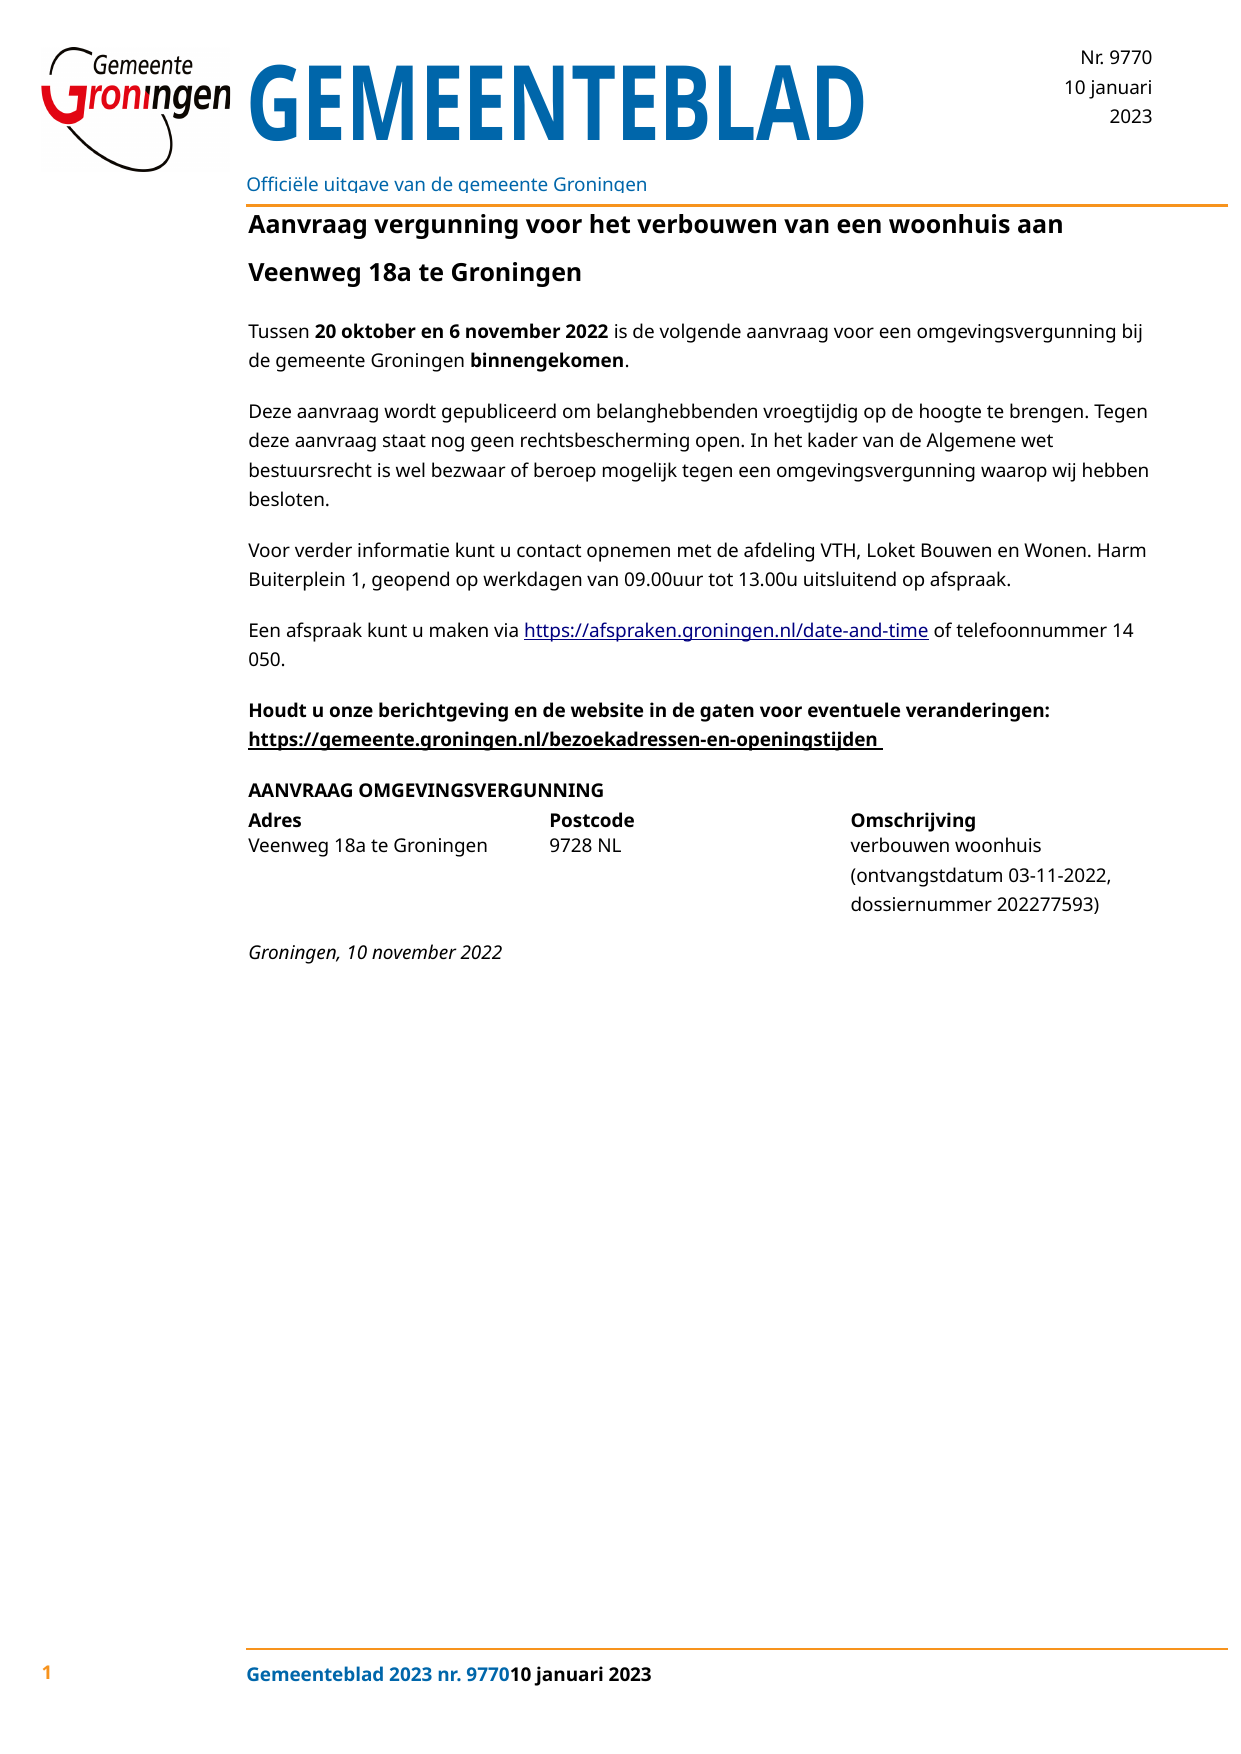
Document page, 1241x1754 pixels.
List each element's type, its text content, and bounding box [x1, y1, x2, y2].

table_cell 9728 NL [549, 833, 850, 917]
table_header Postcode [549, 807, 850, 832]
text AANVRAAG OMGEVINGSVERGUNNING [248, 777, 1152, 803]
picture [41, 47, 231, 172]
text Groningen, 10 november 2022 [248, 939, 1152, 964]
text Een afspraak kunt u maken via https://afspraken.groningen.nl/date-and-time of telefoonnummer 14 050. [248, 617, 1152, 672]
text Deze aanvraag wordt gepubliceerd om belanghebbenden vroegtijdig op de hoogte te brengen. Tegen deze aanvraag staat nog geen rechtsbescherming open. In het kader van de Algemene wet bestuursrecht is wel bezwaar of beroep mogelijk tegen een omgevingsvergunning waarop wij hebben besloten. [248, 398, 1152, 512]
text Aanvraag vergunning voor het verbouwen van een woonhuis aan Veenweg 18a te Groningen [248, 207, 1152, 288]
table_cell verbouwen woonhuis (ontvangstdatum 03-11-2022, dossiernummer 202277593) [850, 833, 1152, 917]
text Houdt u onze berichtgeving en de website in de gaten voor eventuele veranderingen: https://gemeente.groningen.nl/bezoekadressen-en-openingstijden [248, 697, 1152, 752]
table_header Adres [248, 807, 549, 832]
text Voor verder informatie kunt u contact opnemen met de afdeling VTH, Loket Bouwen en Wonen. Harm Buiterplein 1, geopend op werkdagen van 09.00uur tot 13.00u uitsluitend op afspraak. [248, 537, 1152, 592]
table_header Omschrijving [850, 807, 1152, 832]
table_cell Veenweg 18a te Groningen [248, 833, 549, 917]
text Tussen 20 oktober en 6 november 2022 is de volgende aanvraag voor een omgevingsvergunning bij de gemeente Groningen binnengekomen. [248, 318, 1152, 373]
